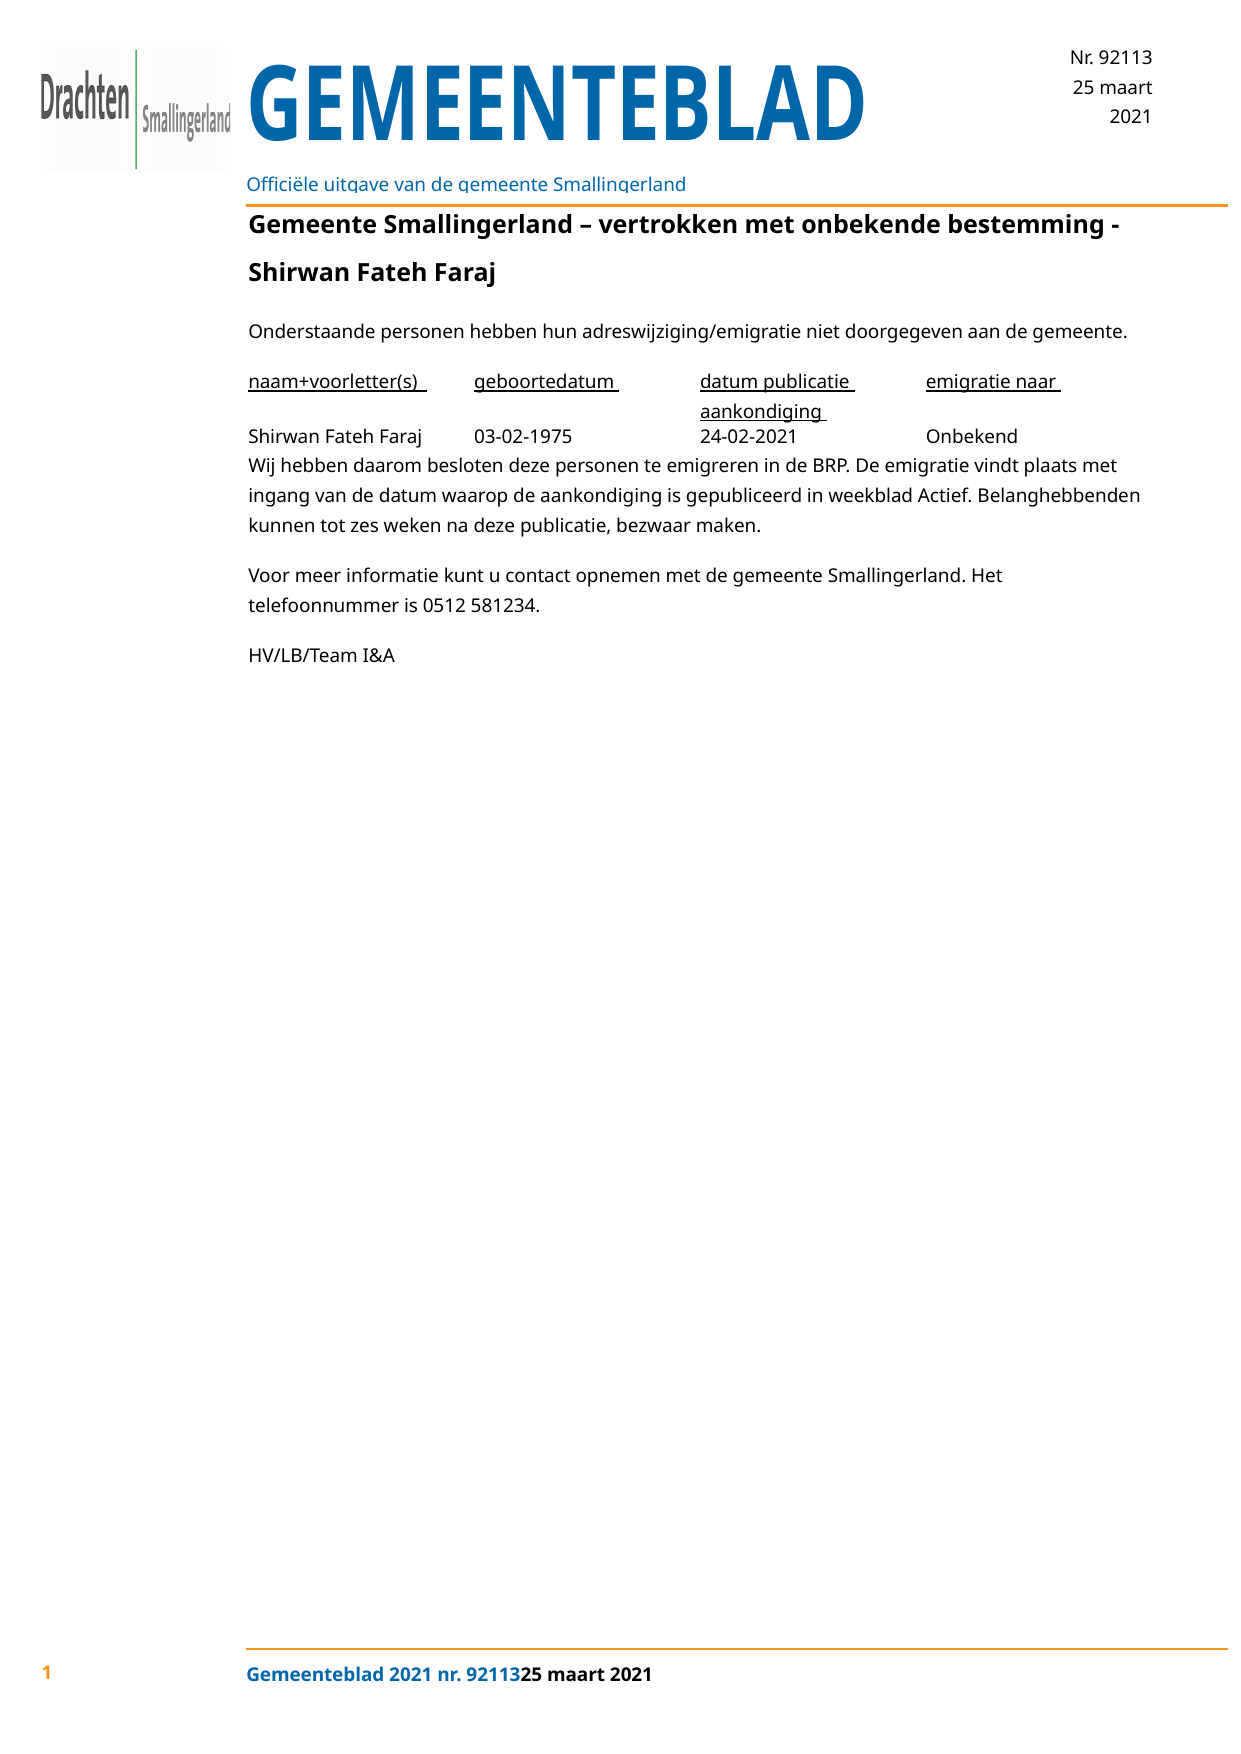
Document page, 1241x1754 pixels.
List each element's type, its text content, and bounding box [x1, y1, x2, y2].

text Wij hebben daarom besloten deze personen te emigreren in de BRP. De emigratie vindt plaats met ingang van de datum waarop de aankondiging is gepubliceerd in weekblad Actief. Belanghebbenden kunnen tot zes weken na deze publicatie, bezwaar maken. [248, 453, 1152, 538]
text HV/LB/Team I&A [248, 642, 1152, 668]
table_header geboortedatum [474, 369, 700, 424]
text Gemeente Smallingerland – vertrokken met onbekende bestemming - Shirwan Fateh Faraj [248, 207, 1152, 288]
table_cell 03-02-1975 [474, 424, 700, 449]
table_cell Shirwan Fateh Faraj [248, 424, 474, 449]
table_cell Onbekend [926, 424, 1152, 449]
table_header naam+voorletter(s) [248, 369, 474, 424]
text Voor meer informatie kunt u contact opnemen met de gemeente Smallingerland. Het telefoonnummer is 0512 581234. [248, 562, 1152, 618]
picture [41, 47, 231, 172]
table_header emigratie naar [926, 369, 1152, 424]
table_cell 24-02-2021 [700, 424, 926, 449]
table_header datum publicatie aankondiging [700, 369, 926, 424]
text Onderstaande personen hebben hun adreswijziging/emigratie niet doorgegeven aan de gemeente. [248, 318, 1152, 344]
